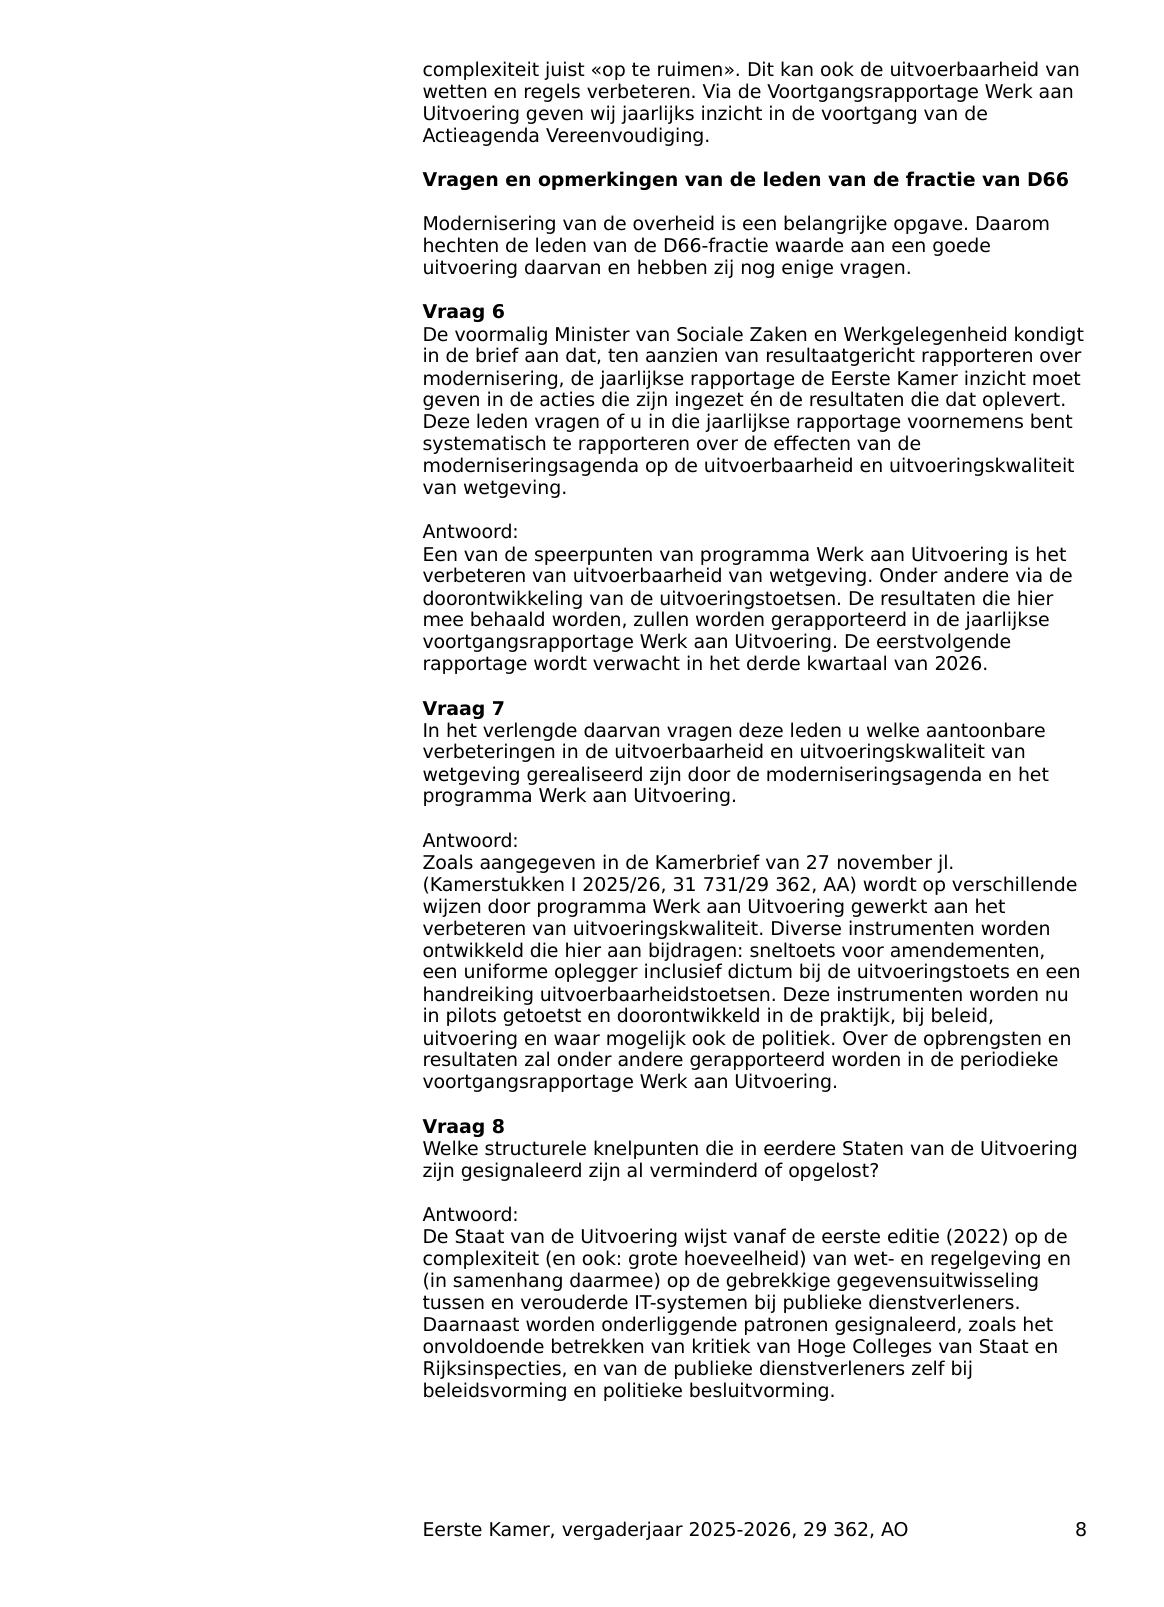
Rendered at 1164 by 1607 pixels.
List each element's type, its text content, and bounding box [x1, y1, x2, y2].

text Vraag 8 [422, 1116, 1087, 1137]
text In het verlengde daarvan vragen deze leden u welke aantoonbare verbeteringen in de uitvoerbaarheid en uitvoeringskwaliteit van wetgeving gerealiseerd zijn door de moderniseringsagenda en het programma Werk aan Uitvoering. [422, 719, 1087, 807]
text Vraag 7 [422, 697, 1087, 719]
text Antwoord: [422, 829, 1087, 852]
text Een van de speerpunten van programma Werk aan Uitvoering is het verbeteren van uitvoerbaarheid van wetgeving. Onder andere via de doorontwikkeling van de uitvoeringstoetsen. De resultaten die hier mee behaald worden, zullen worden gerapporteerd in de jaarlijkse voortgangsrapportage Werk aan Uitvoering. De eerstvolgende rapportage wordt verwacht in het derde kwartaal van 2026. [422, 543, 1087, 675]
text Welke structurele knelpunten die in eerdere Staten van de Uitvoering zijn gesignaleerd zijn al verminderd of opgelost? [422, 1137, 1087, 1181]
text Antwoord: [422, 521, 1087, 543]
text Zoals aangegeven in de Kamerbrief van 27 november jl. (Kamerstukken I 2025/26, 31 731/29 362, AA) wordt op verschillende wijzen door programma Werk aan Uitvoering gewerkt aan het verbeteren van uitvoeringskwaliteit. Diverse instrumenten worden ontwikkeld die hier aan bijdragen: sneltoets voor amendementen, een uniforme oplegger inclusief dictum bij de uitvoeringstoets en een handreiking uitvoerbaarheidstoetsen. Deze instrumenten worden nu in pilots getoetst en doorontwikkeld in de praktijk, bij beleid, uitvoering en waar mogelijk ook de politiek. Over de opbrengsten en resultaten zal onder andere gerapporteerd worden in de periodieke voortgangsrapportage Werk aan Uitvoering. [422, 852, 1087, 1093]
text complexiteit juist «op te ruimen». Dit kan ook de uitvoerbaarheid van wetten en regels verbeteren. Via de Voortgangsrapportage Werk aan Uitvoering geven wij jaarlijks inzicht in de voortgang van de Actieagenda Vereenvoudiging. [422, 59, 1087, 147]
text De Staat van de Uitvoering wijst vanaf de eerste editie (2022) op de complexiteit (en ook: grote hoeveelheid) van wet- en regelgeving en (in samenhang daarmee) op de gebrekkige gegevensuitwisseling tussen en verouderde IT-systemen bij publieke dienstverleners. Daarnaast worden onderliggende patronen gesignaleerd, zoals het onvoldoende betrekken van kritiek van Hoge Colleges van Staat en Rijksinspecties, en van de publieke dienstverleners zelf bij beleidsvorming en politieke besluitvorming. [422, 1226, 1087, 1401]
text Vraag 6 [422, 301, 1087, 323]
text Modernisering van de overheid is een belangrijke opgave. Daarom hechten de leden van de D66-fractie waarde aan een goede uitvoering daarvan en hebben zij nog enige vragen. [422, 213, 1087, 279]
text De voormalig Minister van Sociale Zaken en Werkgelegenheid kondigt in de brief aan dat, ten aanzien van resultaatgericht rapporteren over modernisering, de jaarlijkse rapportage de Eerste Kamer inzicht moet geven in de acties die zijn ingezet én de resultaten die dat oplevert. Deze leden vragen of u in die jaarlijkse rapportage voornemens bent systematisch te rapporteren over de effecten van de moderniseringsagenda op de uitvoerbaarheid en uitvoeringskwaliteit van wetgeving. [422, 323, 1087, 499]
text Antwoord: [422, 1204, 1087, 1226]
subtitle Vragen en opmerkingen van de leden van de fractie van D66 [422, 169, 1087, 191]
